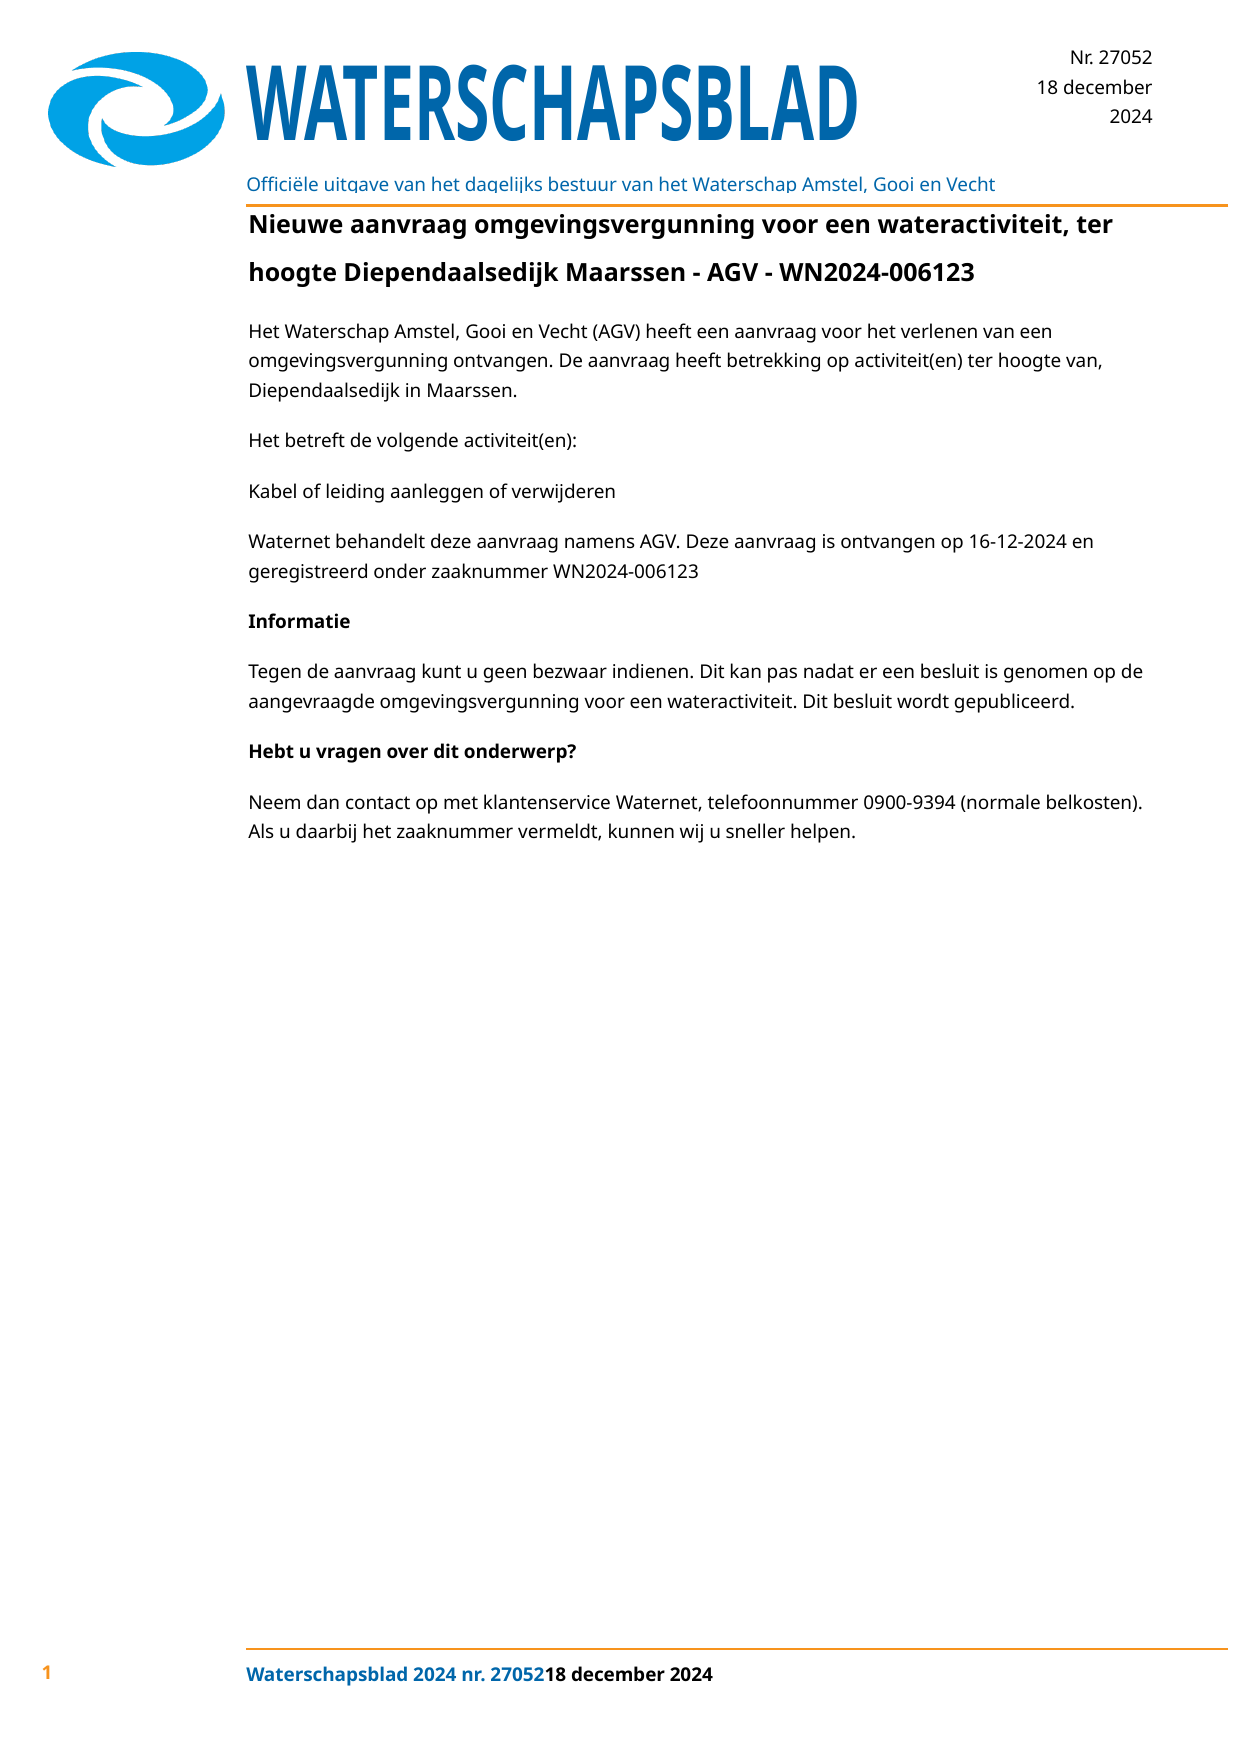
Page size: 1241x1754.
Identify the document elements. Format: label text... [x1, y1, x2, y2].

text Hebt u vragen over dit onderwerp? [248, 739, 1152, 764]
text Informatie [248, 608, 1152, 634]
text Het betreft de volgende activiteit(en): [248, 427, 1152, 453]
text Tegen de aanvraag kunt u geen bezwaar indienen. Dit kan pas nadat er een besluit is genomen op de aangevraagde omgevingsvergunning voor een wateractiviteit. Dit besluit wordt gepubliceerd. [248, 659, 1152, 714]
text Nieuwe aanvraag omgevingsvergunning voor een wateractiviteit, ter hoogte Diependaalsedijk Maarssen - AGV - WN2024-006123 [248, 207, 1152, 288]
text Het Waterschap Amstel, Gooi en Vecht (AGV) heeft een aanvraag voor het verlenen van een omgevingsvergunning ontvangen. De aanvraag heeft betrekking op activiteit(en) ter hoogte van, Diependaalsedijk in Maarssen. [248, 318, 1152, 403]
picture [41, 47, 231, 172]
text Kabel of leiding aanleggen of verwijderen [248, 478, 1152, 504]
text Neem dan contact op met klantenservice Waternet, telefoonnummer 0900-9394 (normale belkosten). Als u daarbij het zaaknummer vermeldt, kunnen wij u sneller helpen. [248, 789, 1152, 844]
text Waternet behandelt deze aanvraag namens AGV. Deze aanvraag is ontvangen op 16-12-2024 en geregistreerd onder zaaknummer WN2024-006123 [248, 528, 1152, 584]
